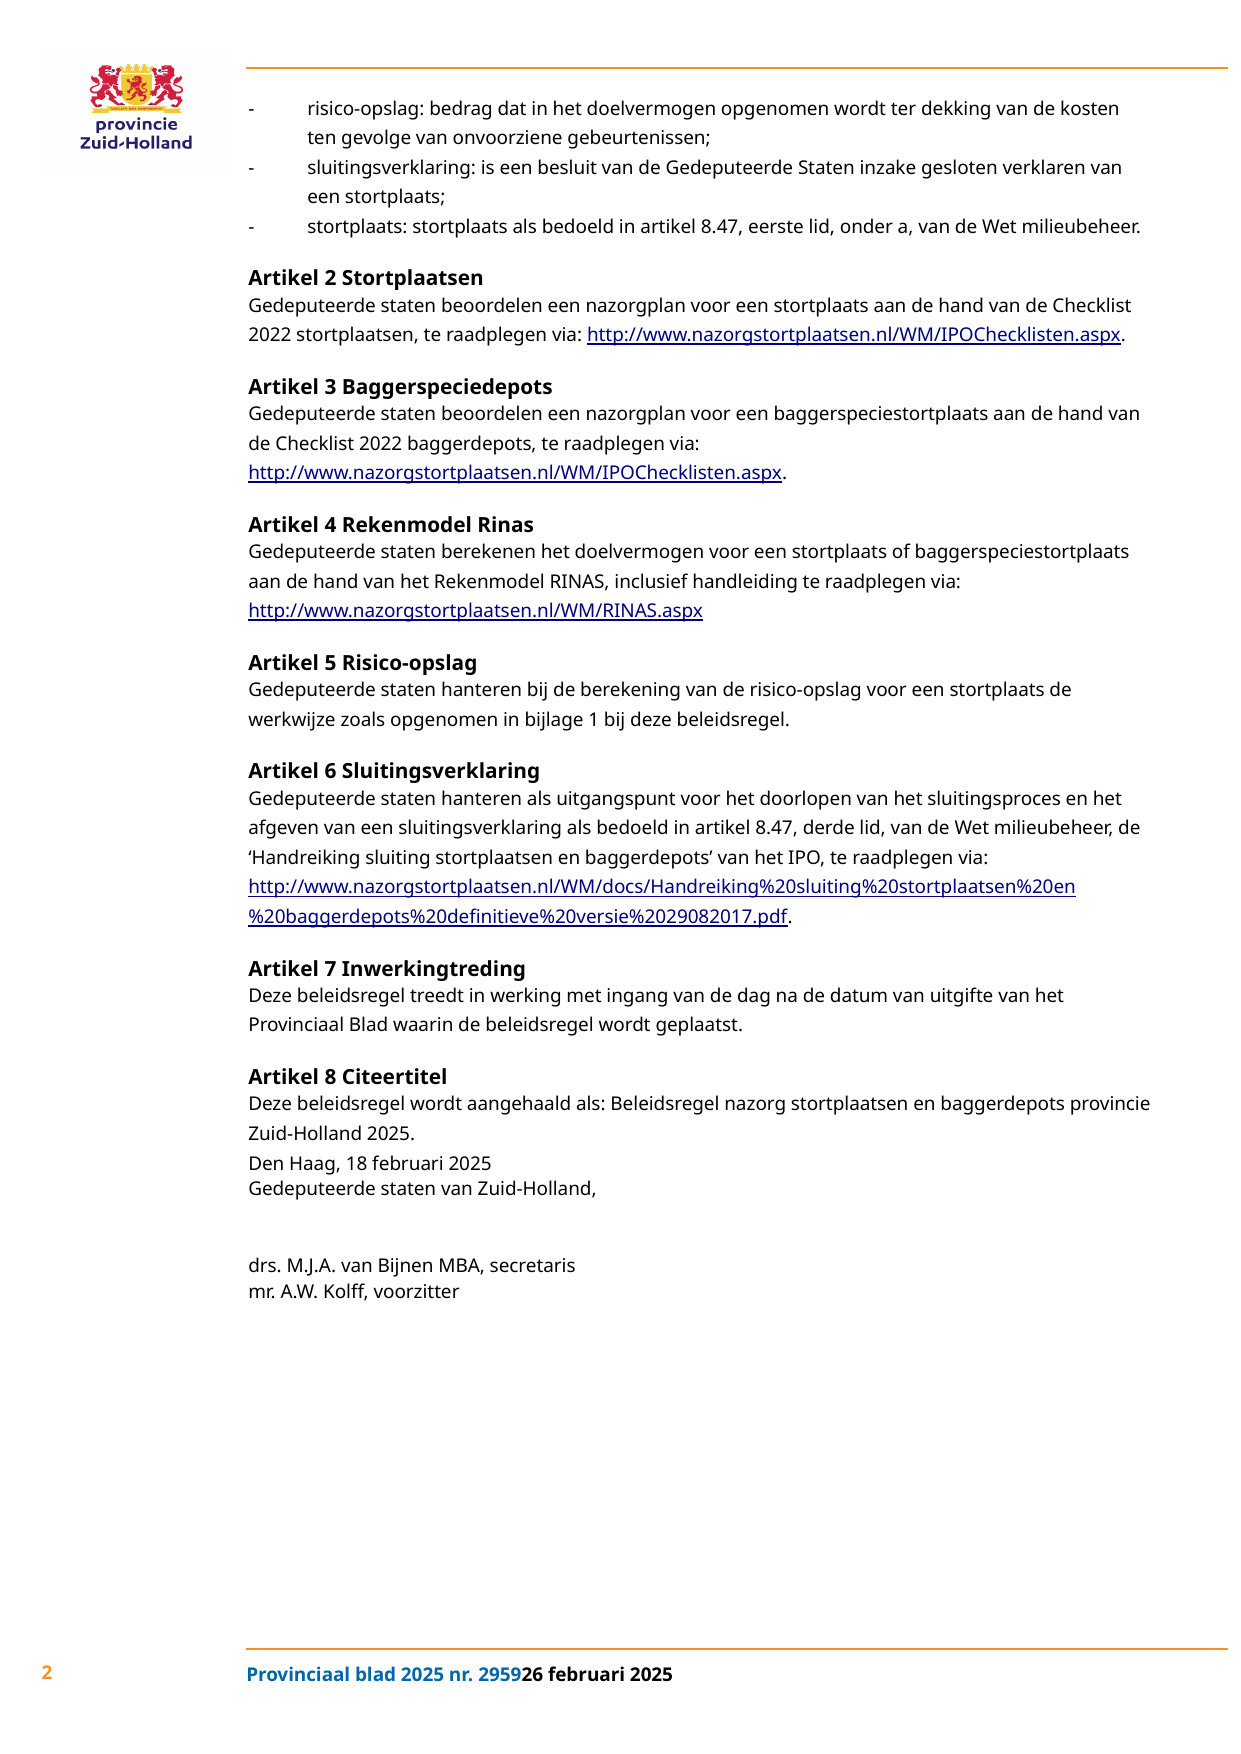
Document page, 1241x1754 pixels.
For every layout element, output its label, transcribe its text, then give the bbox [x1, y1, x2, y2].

text Artikel 7 Inwerkingtreding [248, 954, 1152, 982]
text Den Haag, 18 februari 2025 [248, 1150, 1152, 1175]
text Artikel 4 Rekenmodel Rinas [248, 510, 1152, 538]
text Gedeputeerde staten hanteren bij de berekening van de risico-opslag voor een stortplaats de werkwijze zoals opgenomen in bijlage 1 bij deze beleidsregel. [248, 676, 1152, 732]
text Artikel 8 Citeertitel [248, 1062, 1152, 1091]
text Artikel 5 Risico-opslag [248, 648, 1152, 676]
list sluitingsverklaring: is een besluit van de Gedeputeerde Staten inzake gesloten verklaren van een stortplaats; [248, 154, 1152, 209]
text mr. A.W. Kolff, voorzitter [248, 1278, 1152, 1304]
text Artikel 3 Baggerspeciedepots [248, 372, 1152, 400]
text Gedeputeerde staten van Zuid-Holland, [248, 1175, 1152, 1201]
text Gedeputeerde staten beoordelen een nazorgplan voor een baggerspeciestortplaats aan de hand van de Checklist 2022 baggerdepots, te raadplegen via: http://www.nazorgstortplaatsen.nl/WM/IPOChecklisten.aspx. [248, 400, 1152, 485]
list risico-opslag: bedrag dat in het doelvermogen opgenomen wordt ter dekking van de kosten ten gevolge van onvoorziene gebeurtenissen; [248, 95, 1152, 150]
text Artikel 2 Stortplaatsen [248, 263, 1152, 292]
text Gedeputeerde staten beoordelen een nazorgplan voor een stortplaats aan de hand van de Checklist 2022 stortplaatsen, te raadplegen via: http://www.nazorgstortplaatsen.nl/WM/IPOChecklisten.aspx. [248, 292, 1152, 347]
text drs. M.J.A. van Bijnen MBA, secretaris [248, 1253, 1152, 1278]
text Gedeputeerde staten hanteren als uitgangspunt voor het doorlopen van het sluitingsproces en het afgeven van een sluitingsverklaring als bedoeld in artikel 8.47, derde lid, van de Wet milieubeheer, de ‘Handreiking sluiting stortplaatsen en baggerdepots’ van het IPO, te raadplegen via: http://www.nazorgstortplaatsen.nl/WM/docs/Handreiking%20sluiting%20stortplaatsen%20en%20baggerdepots%20definitieve%20versie%2029082017.pdf. [248, 785, 1152, 929]
picture [41, 47, 231, 172]
text Gedeputeerde staten berekenen het doelvermogen voor een stortplaats of baggerspeciestortplaats aan de hand van het Rekenmodel RINAS, inclusief handleiding te raadplegen via: http://www.nazorgstortplaatsen.nl/WM/RINAS.aspx [248, 538, 1152, 623]
text Deze beleidsregel wordt aangehaald als: Beleidsregel nazorg stortplaatsen en baggerdepots provincie Zuid-Holland 2025. [248, 1091, 1152, 1146]
text Artikel 6 Sluitingsverklaring [248, 756, 1152, 785]
list stortplaats: stortplaats als bedoeld in artikel 8.47, eerste lid, onder a, van de Wet milieubeheer. [248, 213, 1152, 239]
text Deze beleidsregel treedt in werking met ingang van de dag na de datum van uitgifte van het Provinciaal Blad waarin de beleidsregel wordt geplaatst. [248, 982, 1152, 1037]
